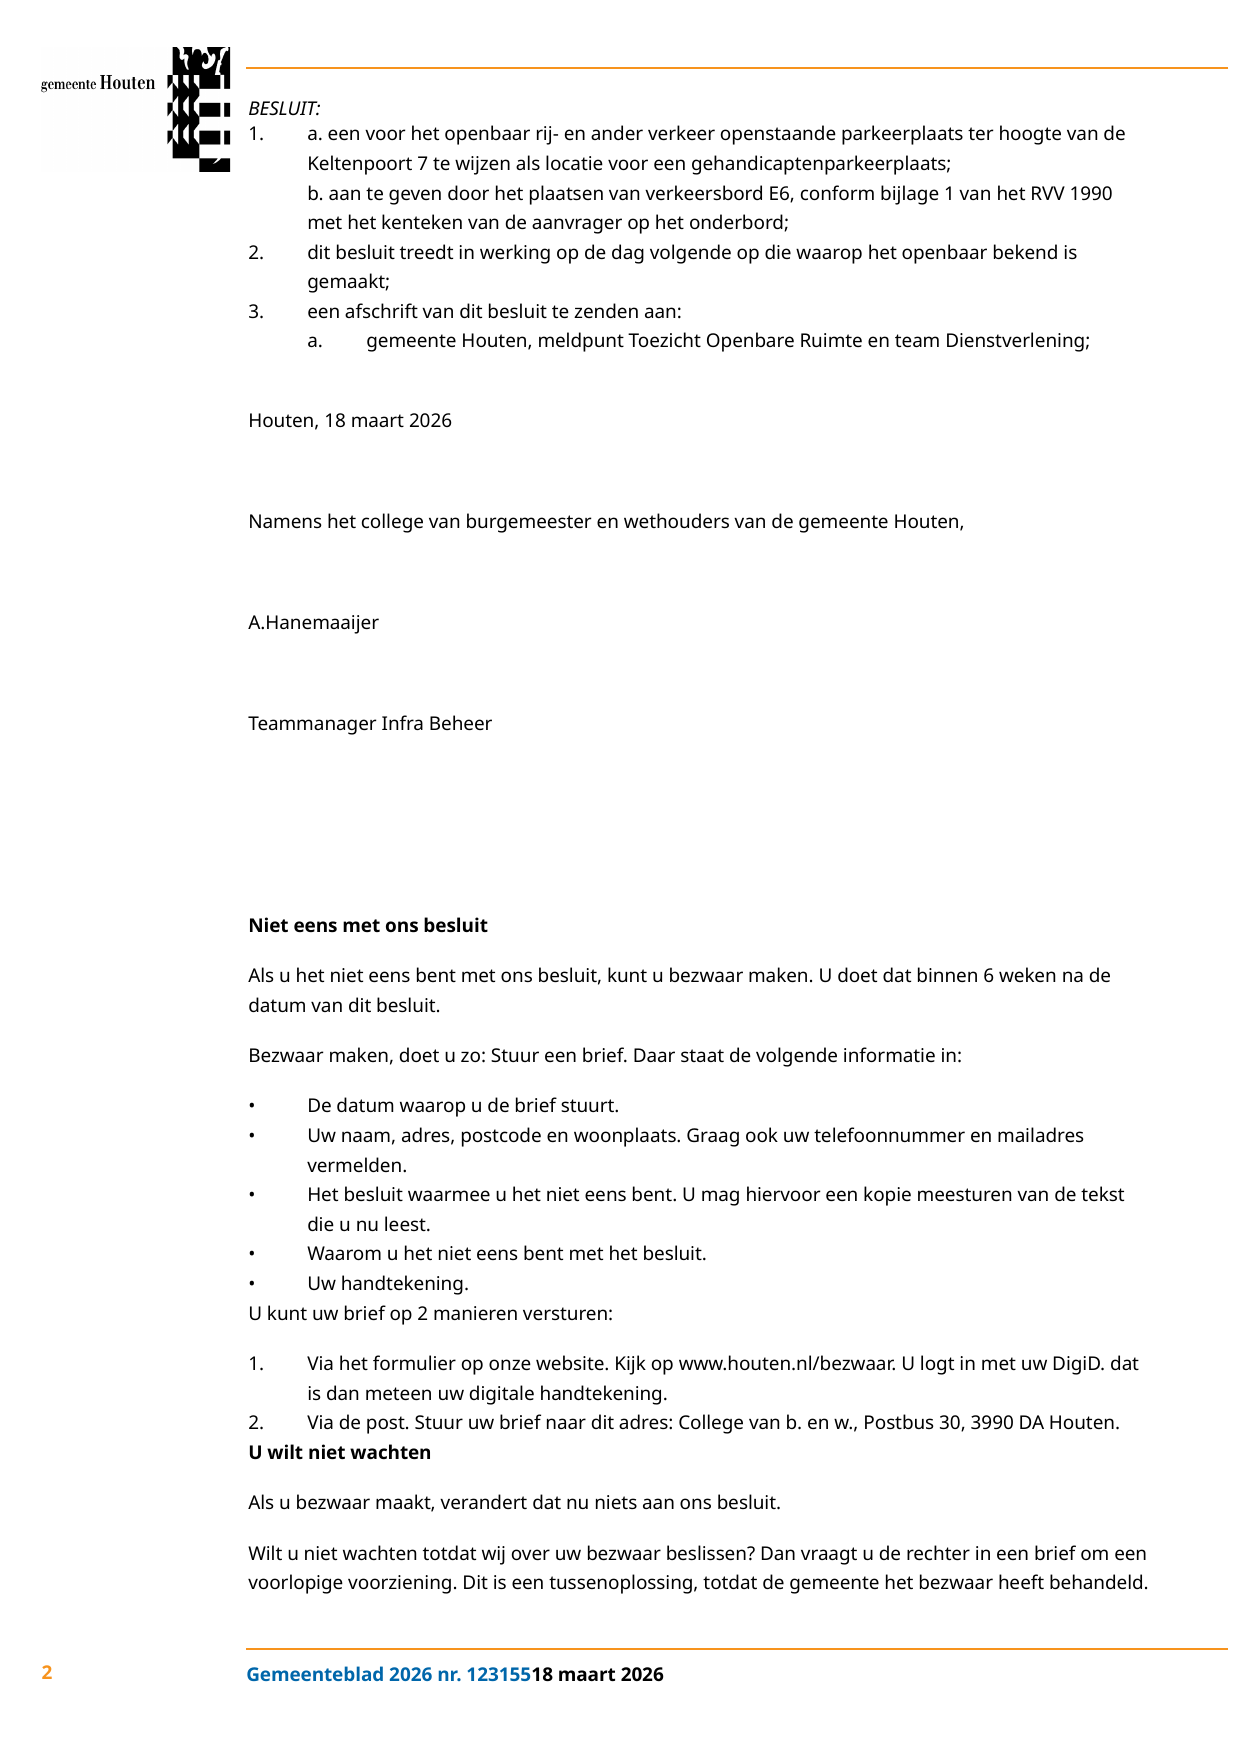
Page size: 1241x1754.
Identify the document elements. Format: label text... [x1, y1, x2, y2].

list b. aan te geven door het plaatsen van verkeersbord E6, conform bijlage 1 van het RVV 1990 met het kenteken van de aanvrager op het onderbord; [248, 180, 1152, 235]
text Namens het college van burgemeester en wethouders van de gemeente Houten, [248, 508, 1152, 534]
text U wilt niet wachten [248, 1439, 1152, 1464]
text Als u het niet eens bent met ons besluit, kunt u bezwaar maken. U doet dat binnen 6 weken na de datum van dit besluit. [248, 962, 1152, 1017]
list Uw handtekening. [248, 1270, 1152, 1296]
picture [41, 47, 231, 172]
list De datum waarop u de brief stuurt. [248, 1093, 1152, 1118]
list een afschrift van dit besluit te zenden aan: [248, 298, 1152, 324]
list a. een voor het openbaar rij- en ander verkeer openstaande parkeerplaats ter hoogte van de Keltenpoort 7 te wijzen als locatie voor een gehandicaptenparkeerplaats; [248, 121, 1152, 176]
text Niet eens met ons besluit [248, 912, 1152, 937]
list Via de post. Stuur uw brief naar dit adres: College van b. en w., Postbus 30, 3990 DA Houten. [248, 1409, 1152, 1435]
text Houten, 18 maart 2026 [248, 408, 1152, 433]
list Uw naam, adres, postcode en woonplaats. Graag ook uw telefoonnummer en mailadres vermelden. [248, 1122, 1152, 1177]
list Via het formulier op onze website. Kijk op www.houten.nl/bezwaar. U logt in met uw DigiD. dat is dan meteen uw digitale handtekening. [248, 1350, 1152, 1405]
list Waarom u het niet eens bent met het besluit. [248, 1241, 1152, 1266]
text A.Hanemaaijer [248, 609, 1152, 635]
list Het besluit waarmee u het niet eens bent. U mag hiervoor een kopie meesturen van de tekst die u nu leest. [248, 1181, 1152, 1237]
text BESLUIT: [248, 95, 1152, 121]
list dit besluit treedt in werking op de dag volgende op die waarop het openbaar bekend is gemaakt; [248, 239, 1152, 294]
text Als u bezwaar maakt, verandert dat nu niets aan ons besluit. [248, 1489, 1152, 1515]
text Bezwaar maken, doet u zo: Stuur een brief. Daar staat de volgende informatie in: [248, 1042, 1152, 1068]
list gemeente Houten, meldpunt Toezicht Openbare Ruimte en team Dienstverlening; [307, 328, 1152, 353]
text U kunt uw brief op 2 manieren versturen: [248, 1300, 1152, 1325]
text Wilt u niet wachten totdat wij over uw bezwaar beslissen? Dan vraagt u de rechter in een brief om een voorlopige voorziening. Dit is een tussenoplossing, totdat de gemeente het bezwaar heeft behandeld. [248, 1540, 1152, 1595]
text Teammanager Infra Beheer [248, 710, 1152, 736]
